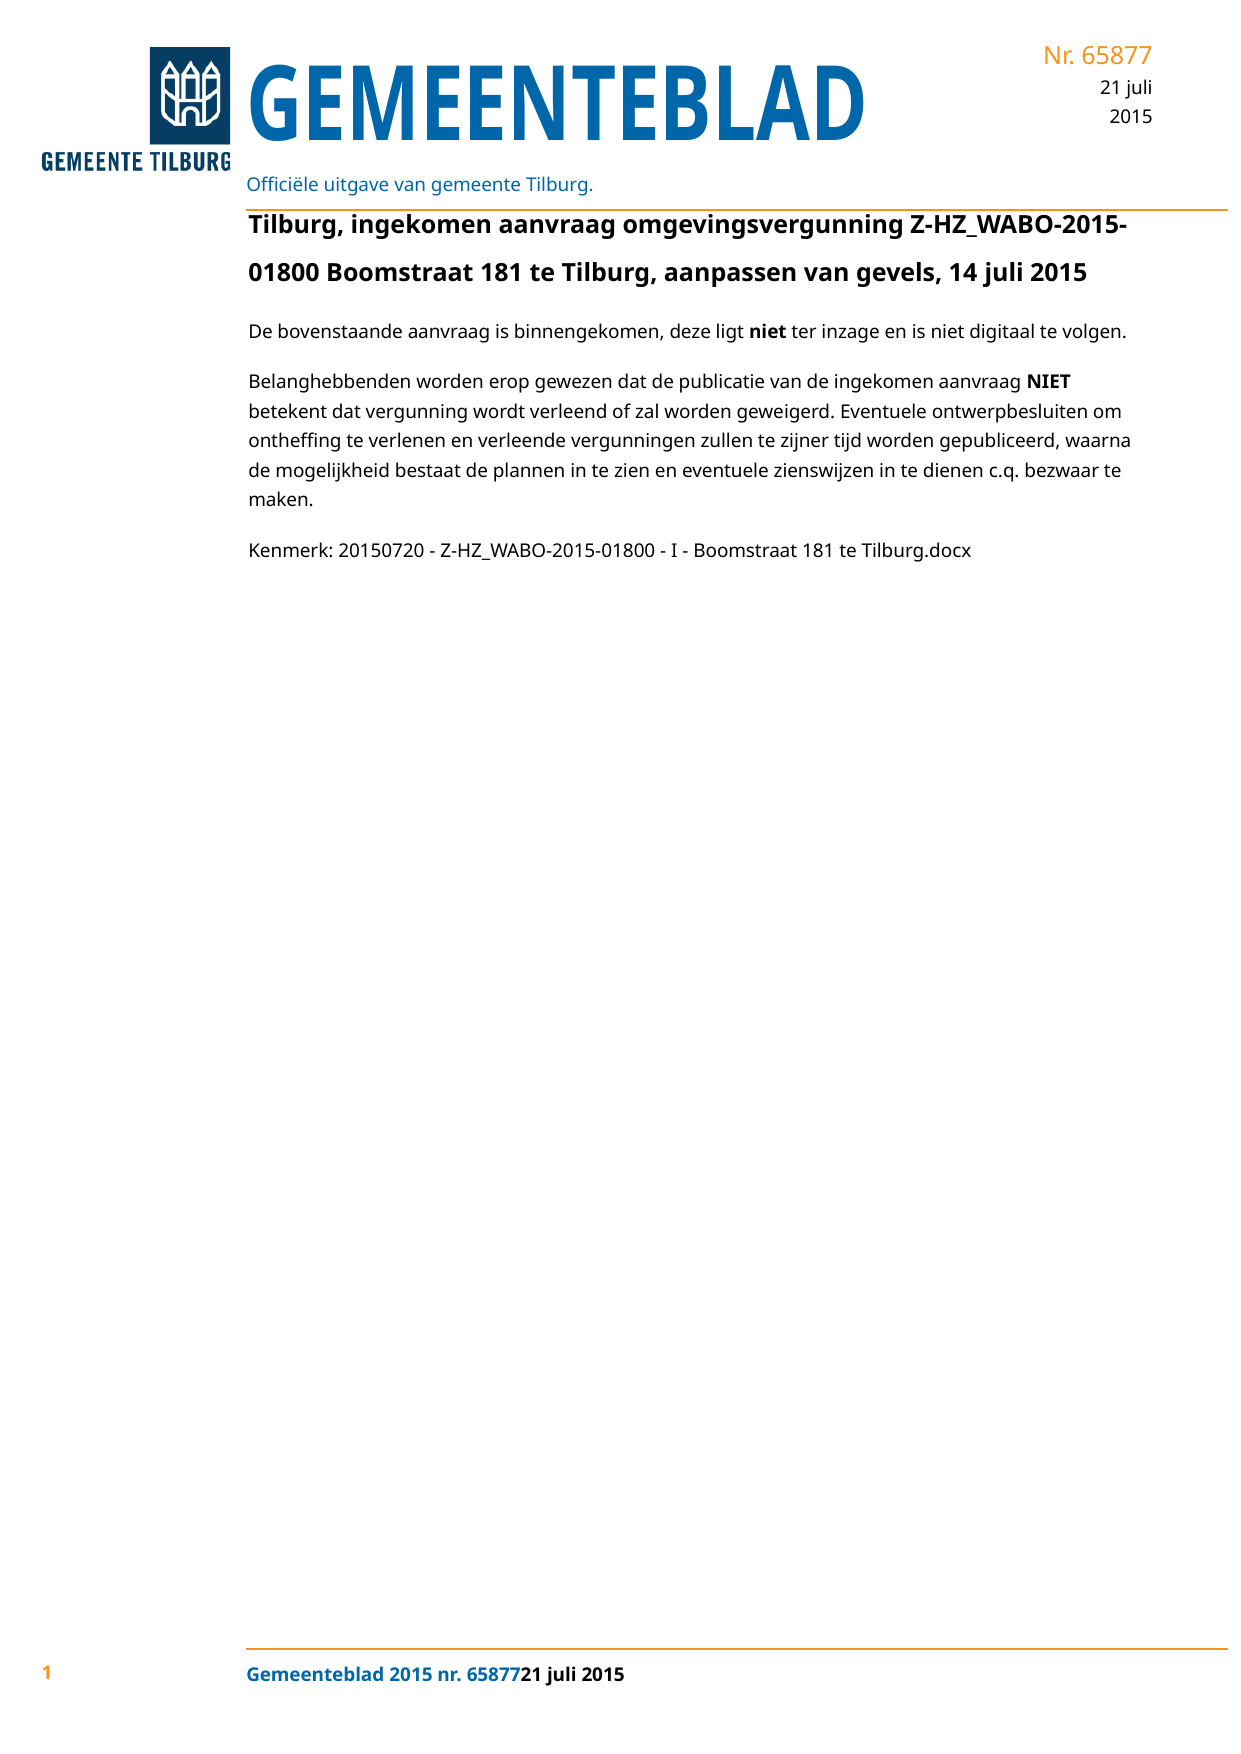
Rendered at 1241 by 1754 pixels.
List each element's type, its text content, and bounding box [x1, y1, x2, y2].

text Belanghebbenden worden erop gewezen dat de publicatie van de ingekomen aanvraag NIET betekent dat vergunning wordt verleend of zal worden geweigerd. Eventuele ontwerpbesluiten om ontheffing te verlenen en verleende vergunningen zullen te zijner tijd worden gepubliceerd, waarna de mogelijkheid bestaat de plannen in te zien en eventuele zienswijzen in te dienen c.q. bezwaar te maken. [248, 368, 1152, 512]
picture [41, 47, 231, 172]
text De bovenstaande aanvraag is binnengekomen, deze ligt niet ter inzage en is niet digitaal te volgen. [248, 318, 1152, 344]
text Kenmerk: 20150720 - Z-HZ_WABO-2015-01800 - I - Boomstraat 181 te Tilburg.docx [248, 537, 1152, 563]
text Tilburg, ingekomen aanvraag omgevingsvergunning Z-HZ_WABO-2015-01800 Boomstraat 181 te Tilburg, aanpassen van gevels, 14 juli 2015 [248, 211, 1152, 288]
